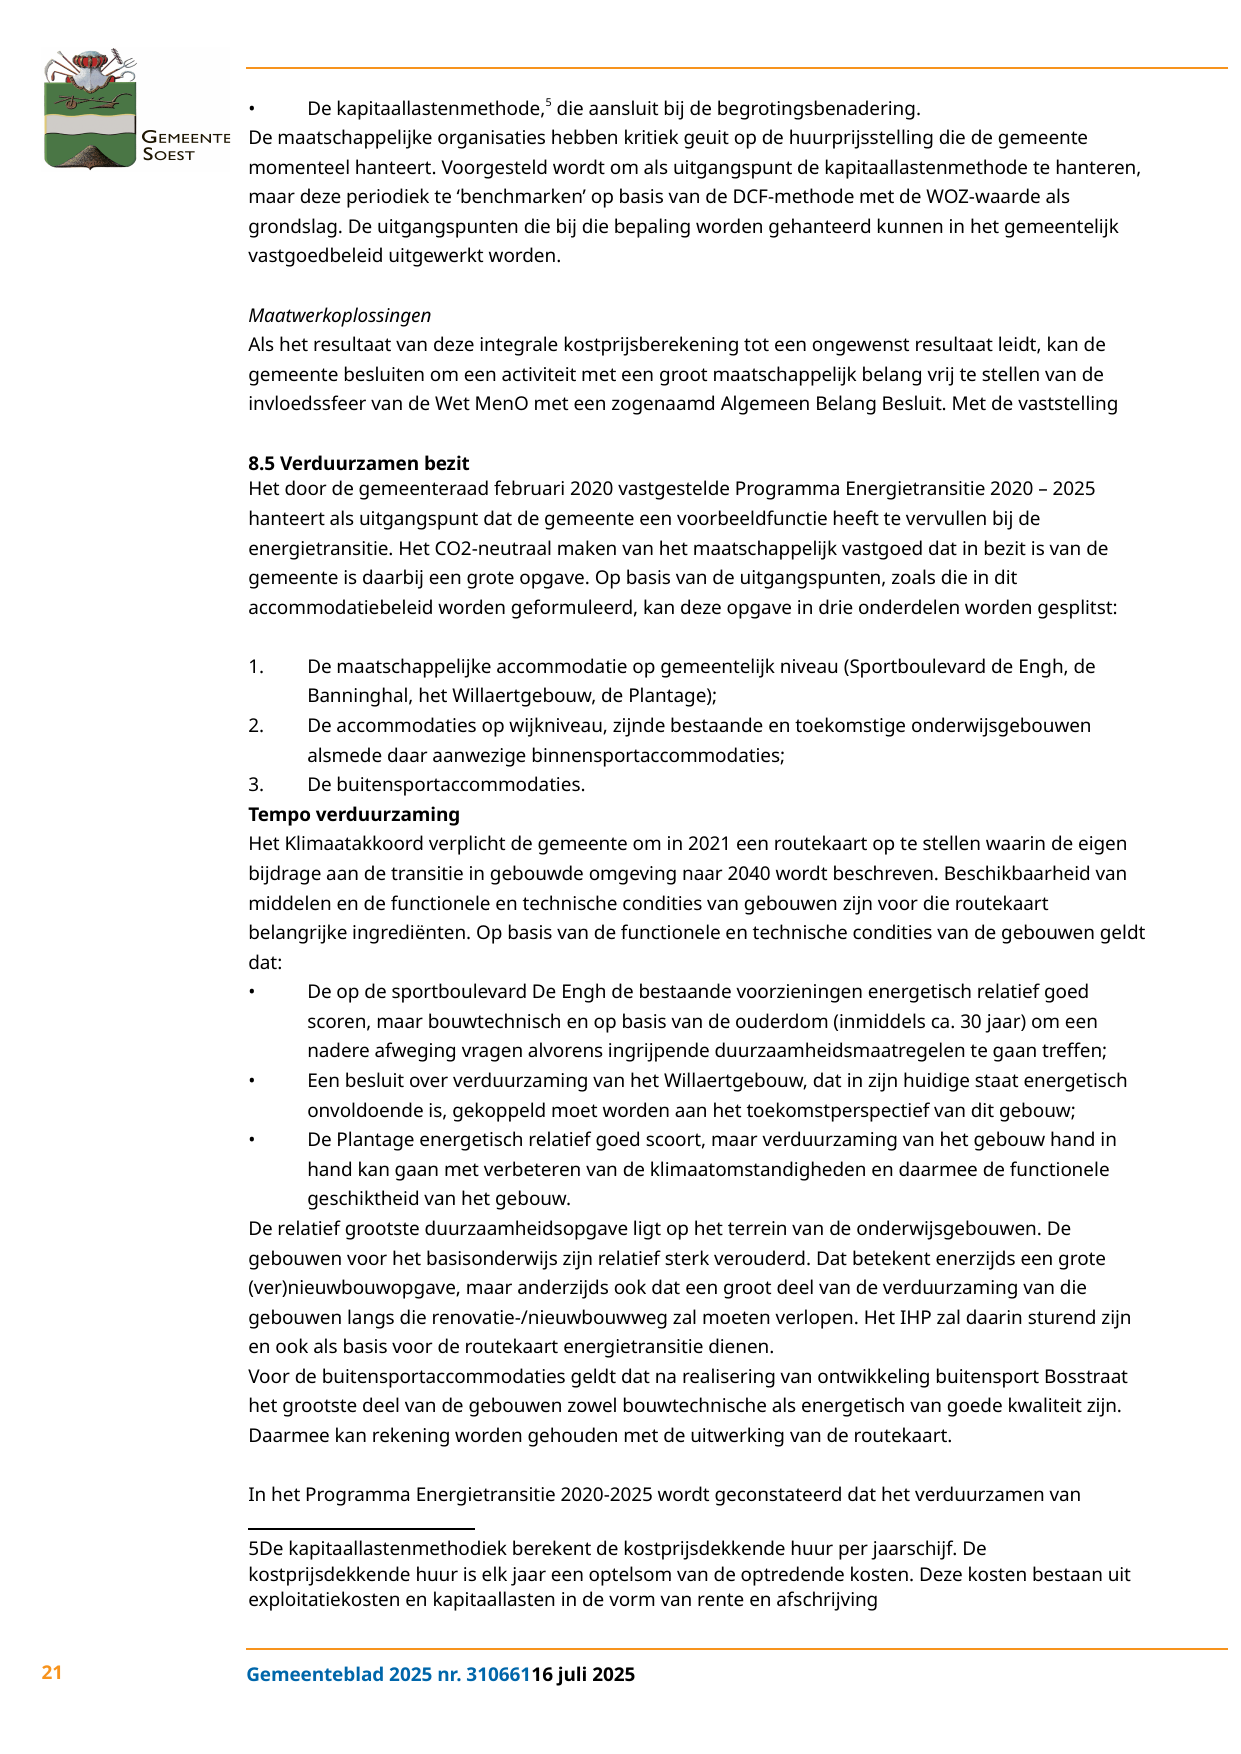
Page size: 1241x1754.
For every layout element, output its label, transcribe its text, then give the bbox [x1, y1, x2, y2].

text Voor de buitensportaccommodaties geldt dat na realisering van ontwikkeling buitensport Bosstraat het grootste deel van de gebouwen zowel bouwtechnische als energetisch van goede kwaliteit zijn. Daarmee kan rekening worden gehouden met de uitwerking van de routekaart. [248, 1363, 1152, 1448]
list De kapitaallastenmethode, die aansluit bij de begrotingsbenadering. [248, 95, 1152, 121]
picture [41, 47, 231, 172]
text De maatschappelijke organisaties hebben kritiek geuit op de huurprijsstelling die de gemeente momenteel hanteert. Voorgesteld wordt om als uitgangspunt de kapitaallastenmethode te hanteren, maar deze periodiek te ‘benchmarken’ op basis van de DCF‐methode met de WOZ‐waarde als grondslag. De uitgangspunten die bij die bepaling worden gehanteerd kunnen in het gemeentelijk vastgoedbeleid uitgewerkt worden. [248, 124, 1152, 268]
text Het door de gemeenteraad februari 2020 vastgestelde Programma Energietransitie 2020 – 2025 hanteert als uitgangspunt dat de gemeente een voorbeeldfunctie heeft te vervullen bij de energietransitie. Het CO2‐neutraal maken van het maatschappelijk vastgoed dat in bezit is van de gemeente is daarbij een grote opgave. Op basis van de uitgangspunten, zoals die in dit accommodatiebeleid worden geformuleerd, kan deze opgave in drie onderdelen worden gesplitst: [248, 476, 1152, 619]
text Het Klimaatakkoord verplicht de gemeente om in 2021 een routekaart op te stellen waarin de eigen bijdrage aan de transitie in gebouwde omgeving naar 2040 wordt beschreven. Beschikbaarheid van middelen en de functionele en technische condities van gebouwen zijn voor die routekaart belangrijke ingrediënten. Op basis van de functionele en technische condities van de gebouwen geldt dat: [248, 831, 1152, 974]
text In het Programma Energietransitie 2020‐2025 wordt geconstateerd dat het verduurzamen van [248, 1481, 1152, 1507]
list De Plantage energetisch relatief goed scoort, maar verduurzaming van het gebouw hand in hand kan gaan met verbeteren van de klimaatomstandigheden en daarmee de functionele geschiktheid van het gebouw. [248, 1126, 1152, 1211]
list De op de sportboulevard De Engh de bestaande voorzieningen energetisch relatief goed scoren, maar bouwtechnisch en op basis van de ouderdom (inmiddels ca. 30 jaar) om een nadere afweging vragen alvorens ingrijpende duurzaamheidsmaatregelen te gaan treffen; [248, 978, 1152, 1063]
text Als het resultaat van deze integrale kostprijsberekening tot een ongewenst resultaat leidt, kan de gemeente besluiten om een activiteit met een groot maatschappelijk belang vrij te stellen van de invloedssfeer van de Wet MenO met een zogenaamd Algemeen Belang Besluit. Met de vaststelling [248, 331, 1152, 416]
text Tempo verduurzaming [248, 801, 1152, 827]
list De accommodaties op wijkniveau, zijnde bestaande en toekomstige onderwijsgebouwen alsmede daar aanwezige binnensportaccommodaties; [248, 712, 1152, 767]
list De kapitaallastenmethodiek berekent de kostprijsdekkende huur per jaarschijf. De kostprijsdekkende huur is elk jaar een optelsom van de optredende kosten. Deze kosten bestaan uit exploitatiekosten en kapitaallasten in de vorm van rente en afschrijving [248, 1535, 1152, 1612]
text Maatwerkoplossingen [248, 302, 1152, 328]
list De maatschappelijke accommodatie op gemeentelijk niveau (Sportboulevard de Engh, de Banninghal, het Willaertgebouw, de Plantage); [248, 653, 1152, 708]
list Een besluit over verduurzaming van het Willaertgebouw, dat in zijn huidige staat energetisch onvoldoende is, gekoppeld moet worden aan het toekomstperspectief van dit gebouw; [248, 1067, 1152, 1122]
text 8.5 Verduurzamen bezit [248, 450, 1152, 476]
list De buitensportaccommodaties. [248, 771, 1152, 797]
text De relatief grootste duurzaamheidsopgave ligt op het terrein van de onderwijsgebouwen. De gebouwen voor het basisonderwijs zijn relatief sterk verouderd. Dat betekent enerzijds een grote (ver)nieuwbouwopgave, maar anderzijds ook dat een groot deel van de verduurzaming van die gebouwen langs die renovatie‐/nieuwbouwweg zal moeten verlopen. Het IHP zal daarin sturend zijn en ook als basis voor de routekaart energietransitie dienen. [248, 1215, 1152, 1359]
